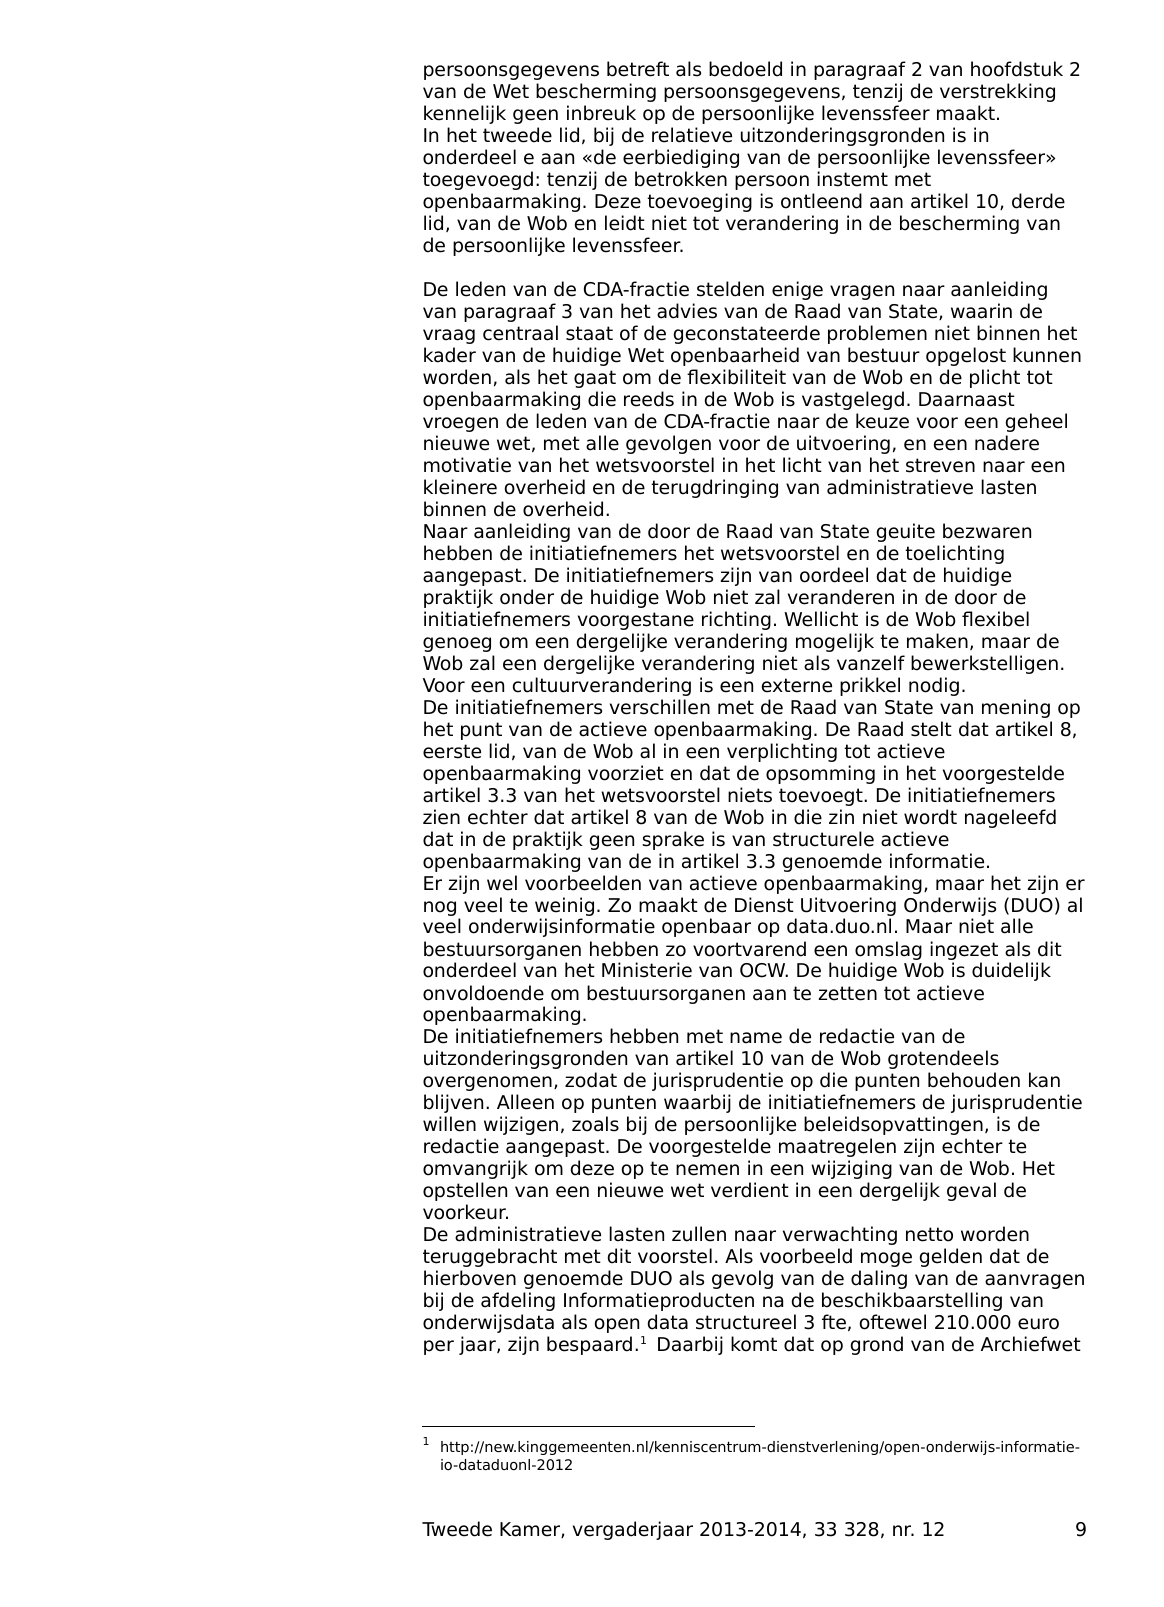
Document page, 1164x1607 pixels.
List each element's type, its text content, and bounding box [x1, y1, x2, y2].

text In het tweede lid, bij de relatieve uitzonderingsgronden is in onderdeel e aan «de eerbiediging van de persoonlijke levenssfeer» toegevoegd: tenzij de betrokken persoon instemt met openbaarmaking. Deze toevoeging is ontleend aan artikel 10, derde lid, van de Wob en leidt niet tot verandering in de bescherming van de persoonlijke levenssfeer. [422, 125, 1087, 257]
text De administratieve lasten zullen naar verwachting netto worden teruggebracht met dit voorstel. Als voorbeeld moge gelden dat de hierboven genoemde DUO als gevolg van de daling van de aanvragen bij de afdeling Informatieproducten na de beschikbaarstelling van onderwijsdata als open data structureel 3 fte, oftewel 210.000 euro per jaar, zijn bespaard. Daarbij komt dat op grond van de Archiefwet [422, 1224, 1087, 1356]
text Er zijn wel voorbeelden van actieve openbaarmaking, maar het zijn er nog veel te weinig. Zo maakt de Dienst Uitvoering Onderwijs (DUO) al veel onderwijsinformatie openbaar op data.duo.nl. Maar niet alle bestuursorganen hebben zo voortvarend een omslag ingezet als dit onderdeel van het Ministerie van OCW. De huidige Wob is duidelijk onvoldoende om bestuursorganen aan te zetten tot actieve openbaarmaking. [422, 872, 1087, 1026]
text http://new.kinggemeenten.nl/kenniscentrum-dienstverlening/open-onderwijs-informatie-io-dataduonl-2012 [422, 1435, 1087, 1474]
text Naar aanleiding van de door de Raad van State geuite bezwaren hebben de initiatiefnemers het wetsvoorstel en de toelichting aangepast. De initiatiefnemers zijn van oordeel dat de huidige praktijk onder de huidige Wob niet zal veranderen in de door de initiatiefnemers voorgestane richting. Wellicht is de Wob flexibel genoeg om een dergelijke verandering mogelijk te maken, maar de Wob zal een dergelijke verandering niet als vanzelf bewerkstelligen. Voor een cultuurverandering is een externe prikkel nodig. [422, 521, 1087, 697]
text persoonsgegevens betreft als bedoeld in paragraaf 2 van hoofdstuk 2 van de Wet bescherming persoonsgegevens, tenzij de verstrekking kennelijk geen inbreuk op de persoonlijke levenssfeer maakt. [422, 59, 1087, 125]
text De initiatiefnemers hebben met name de redactie van de uitzonderingsgronden van artikel 10 van de Wob grotendeels overgenomen, zodat de jurisprudentie op die punten behouden kan blijven. Alleen op punten waarbij de initiatiefnemers de jurisprudentie willen wijzigen, zoals bij de persoonlijke beleidsopvattingen, is de redactie aangepast. De voorgestelde maatregelen zijn echter te omvangrijk om deze op te nemen in een wijziging van de Wob. Het opstellen van een nieuwe wet verdient in een dergelijk geval de voorkeur. [422, 1026, 1087, 1224]
text De leden van de CDA-fractie stelden enige vragen naar aanleiding van paragraaf 3 van het advies van de Raad van State, waarin de vraag centraal staat of de geconstateerde problemen niet binnen het kader van de huidige Wet openbaarheid van bestuur opgelost kunnen worden, als het gaat om de flexibiliteit van de Wob en de plicht tot openbaarmaking die reeds in de Wob is vastgelegd. Daarnaast vroegen de leden van de CDA-fractie naar de keuze voor een geheel nieuwe wet, met alle gevolgen voor de uitvoering, en een nadere motivatie van het wetsvoorstel in het licht van het streven naar een kleinere overheid en de terugdringing van administratieve lasten binnen de overheid. [422, 279, 1087, 521]
text De initiatiefnemers verschillen met de Raad van State van mening op het punt van de actieve openbaarmaking. De Raad stelt dat artikel 8, eerste lid, van de Wob al in een verplichting tot actieve openbaarmaking voorziet en dat de opsomming in het voorgestelde artikel 3.3 van het wetsvoorstel niets toevoegt. De initiatiefnemers zien echter dat artikel 8 van de Wob in die zin niet wordt nageleefd dat in de praktijk geen sprake is van structurele actieve openbaarmaking van de in artikel 3.3 genoemde informatie. [422, 697, 1087, 872]
